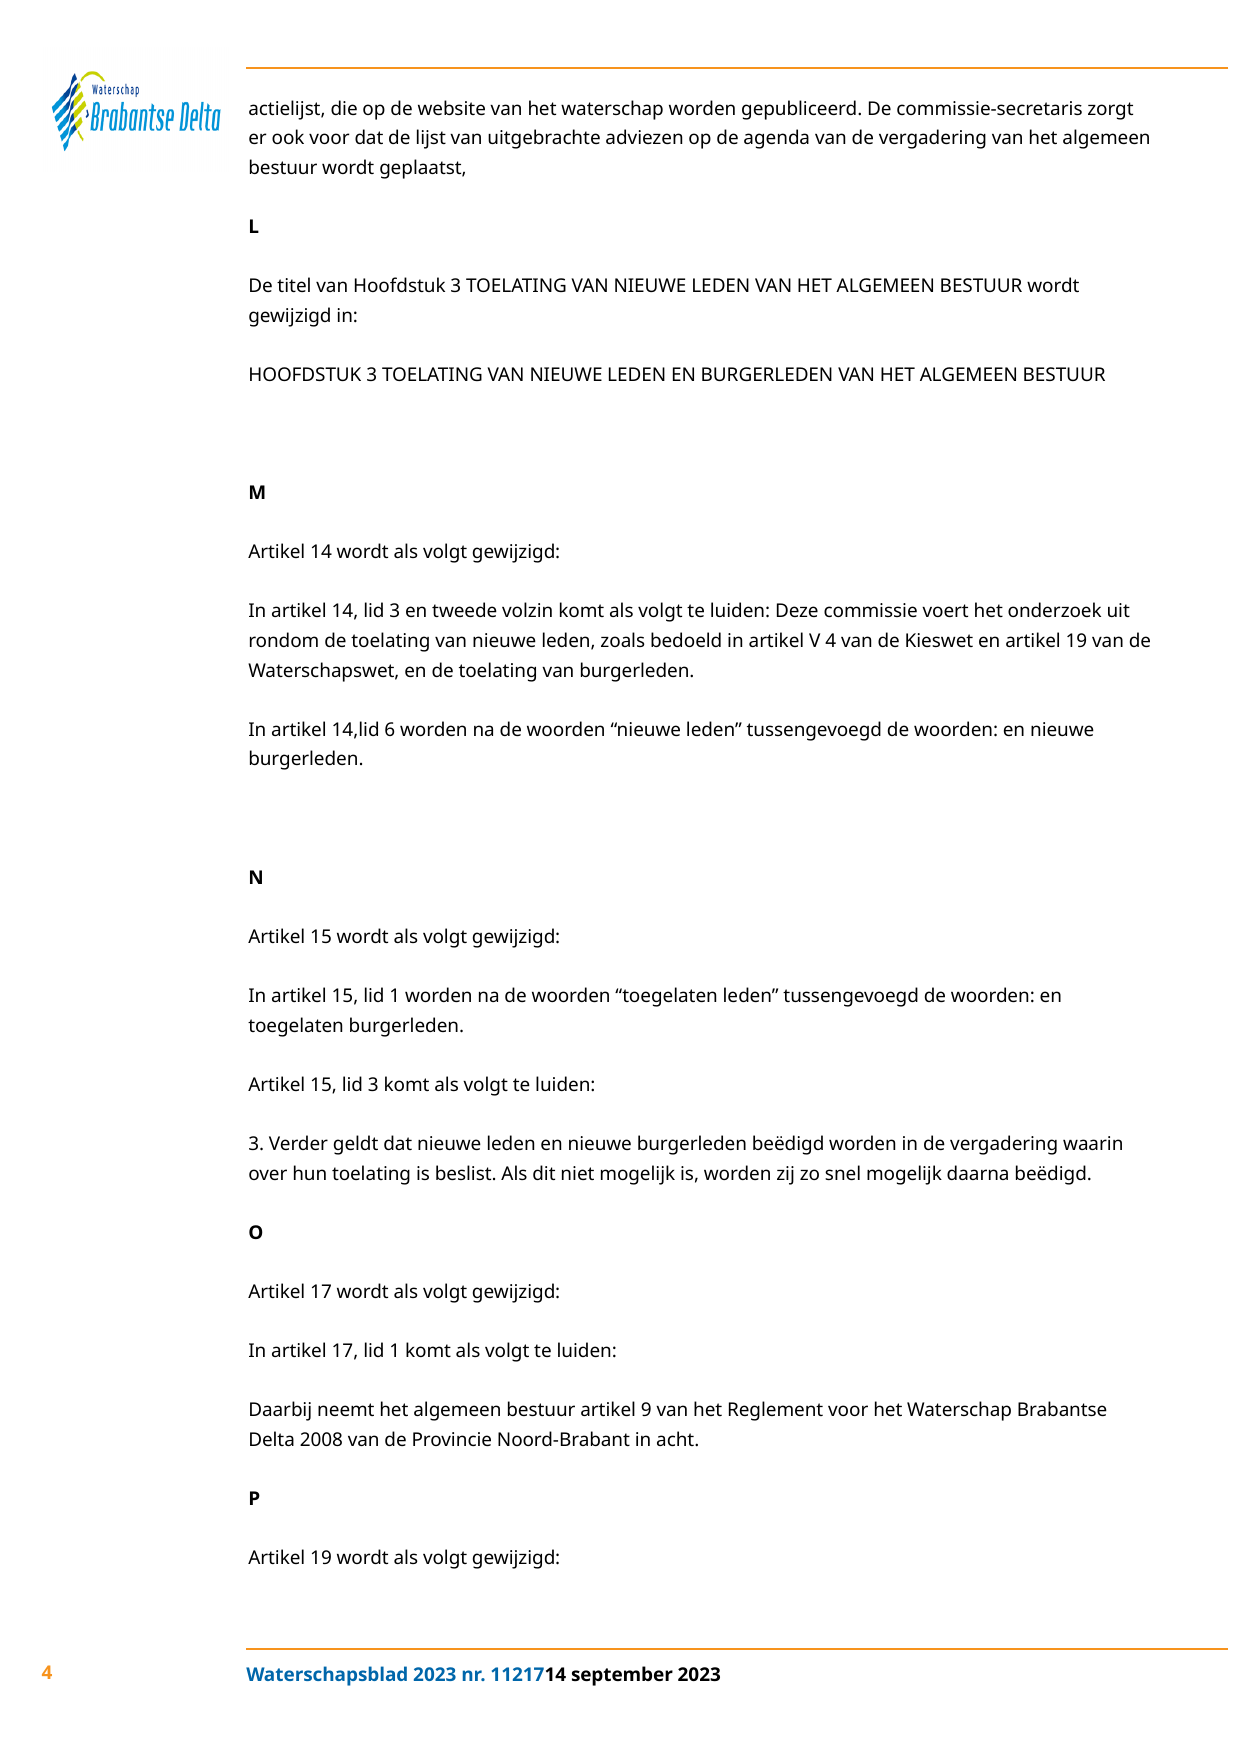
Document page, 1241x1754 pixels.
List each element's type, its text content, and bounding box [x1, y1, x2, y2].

text Artikel 15, lid 3 komt als volgt te luiden: [248, 1071, 1152, 1097]
text In artikel 17, lid 1 komt als volgt te luiden: [248, 1337, 1152, 1363]
text HOOFDSTUK 3 TOELATING VAN NIEUWE LEDEN EN BURGERLEDEN VAN HET ALGEMEEN BESTUUR [248, 361, 1152, 387]
text Artikel 17 wordt als volgt gewijzigd: [248, 1278, 1152, 1304]
text Artikel 14 wordt als volgt gewijzigd: [248, 538, 1152, 564]
text Waterschapswet, en de toelating van burgerleden. [248, 657, 1152, 683]
text Artikel 19 wordt als volgt gewijzigd: [248, 1544, 1152, 1570]
text In artikel 14,lid 6 worden na de woorden “nieuwe leden” tussengevoegd de woorden: en nieuwe burgerleden. [248, 716, 1152, 771]
picture [41, 47, 231, 172]
text P [248, 1485, 1152, 1511]
text 3. Verder geldt dat nieuwe leden en nieuwe burgerleden beëdigd worden in de vergadering waarin over hun toelating is beslist. Als dit niet mogelijk is, worden zij zo snel mogelijk daarna beëdigd. [248, 1130, 1152, 1186]
text N [248, 864, 1152, 890]
text M [248, 479, 1152, 505]
text In artikel 14, lid 3 en tweede volzin komt als volgt te luiden: Deze commissie voert het onderzoek uit rondom de toelating van nieuwe leden, zoals bedoeld in artikel V 4 van de Kieswet en artikel 19 van de [248, 598, 1152, 653]
text De titel van Hoofdstuk 3 TOELATING VAN NIEUWE LEDEN VAN HET ALGEMEEN BESTUUR wordt gewijzigd in: [248, 272, 1152, 328]
text O [248, 1219, 1152, 1245]
text Artikel 15 wordt als volgt gewijzigd: [248, 923, 1152, 949]
text In artikel 15, lid 1 worden na de woorden “toegelaten leden” tussengevoegd de woorden: en toegelaten burgerleden. [248, 982, 1152, 1038]
text actielijst, die op de website van het waterschap worden gepubliceerd. De commissie-secretaris zorgt er ook voor dat de lijst van uitgebrachte adviezen op de agenda van de vergadering van het algemeen bestuur wordt geplaatst, [248, 95, 1152, 180]
text L [248, 213, 1152, 239]
text Daarbij neemt het algemeen bestuur artikel 9 van het Reglement voor het Waterschap Brabantse Delta 2008 van de Provincie Noord-Brabant in acht. [248, 1396, 1152, 1452]
